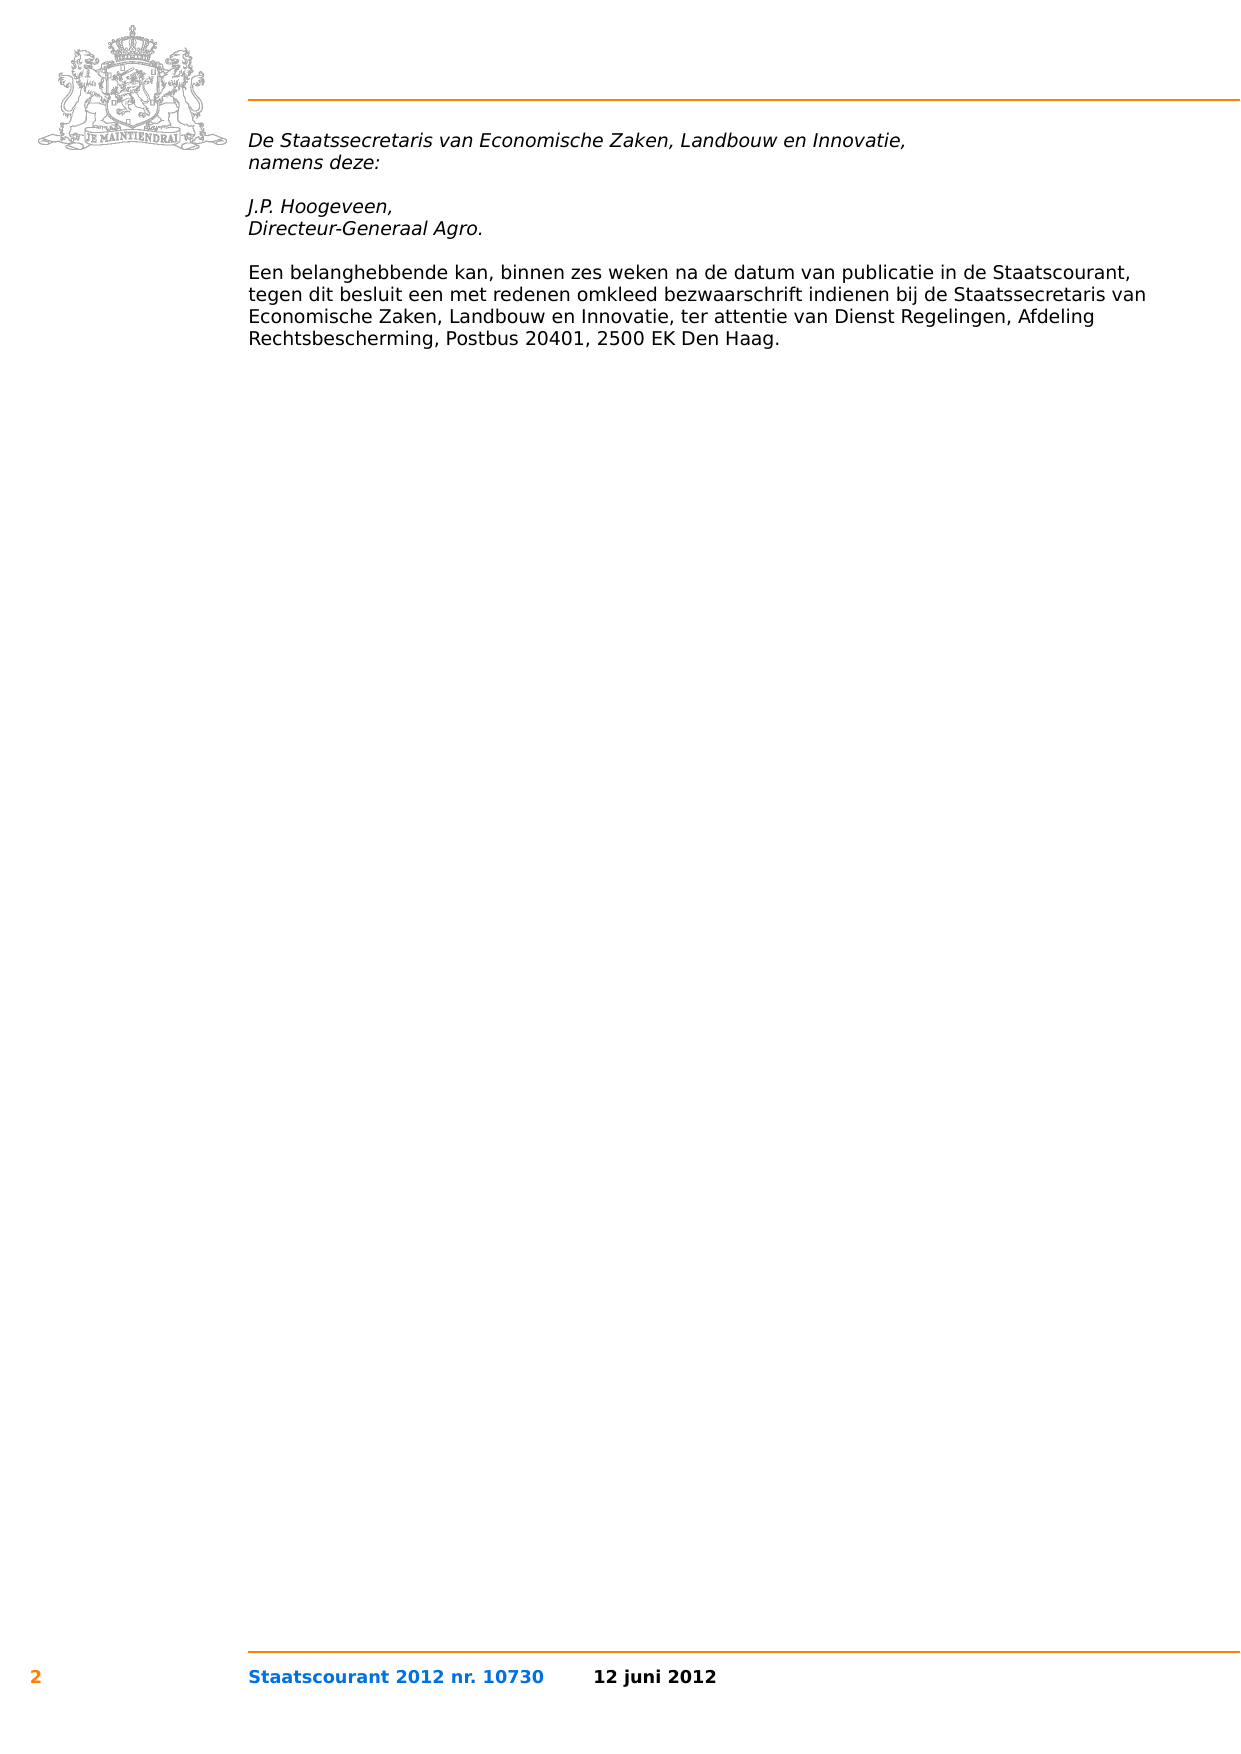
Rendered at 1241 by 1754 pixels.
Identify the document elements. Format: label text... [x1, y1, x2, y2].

text De Staatssecretaris van Economische Zaken, Landbouw en Innovatie, namens deze: J.P. Hoogeveen, Directeur-Generaal Agro. [248, 130, 1163, 240]
picture [38, 25, 227, 150]
text Een belanghebbende kan, binnen zes weken na de datum van publicatie in de Staatscourant, tegen dit besluit een met redenen omkleed bezwaarschrift indienen bij de Staatssecretaris van Economische Zaken, Landbouw en Innovatie, ter attentie van Dienst Regelingen, Afdeling Rechtsbescherming, Postbus 20401, 2500 EK Den Haag. [248, 262, 1163, 349]
